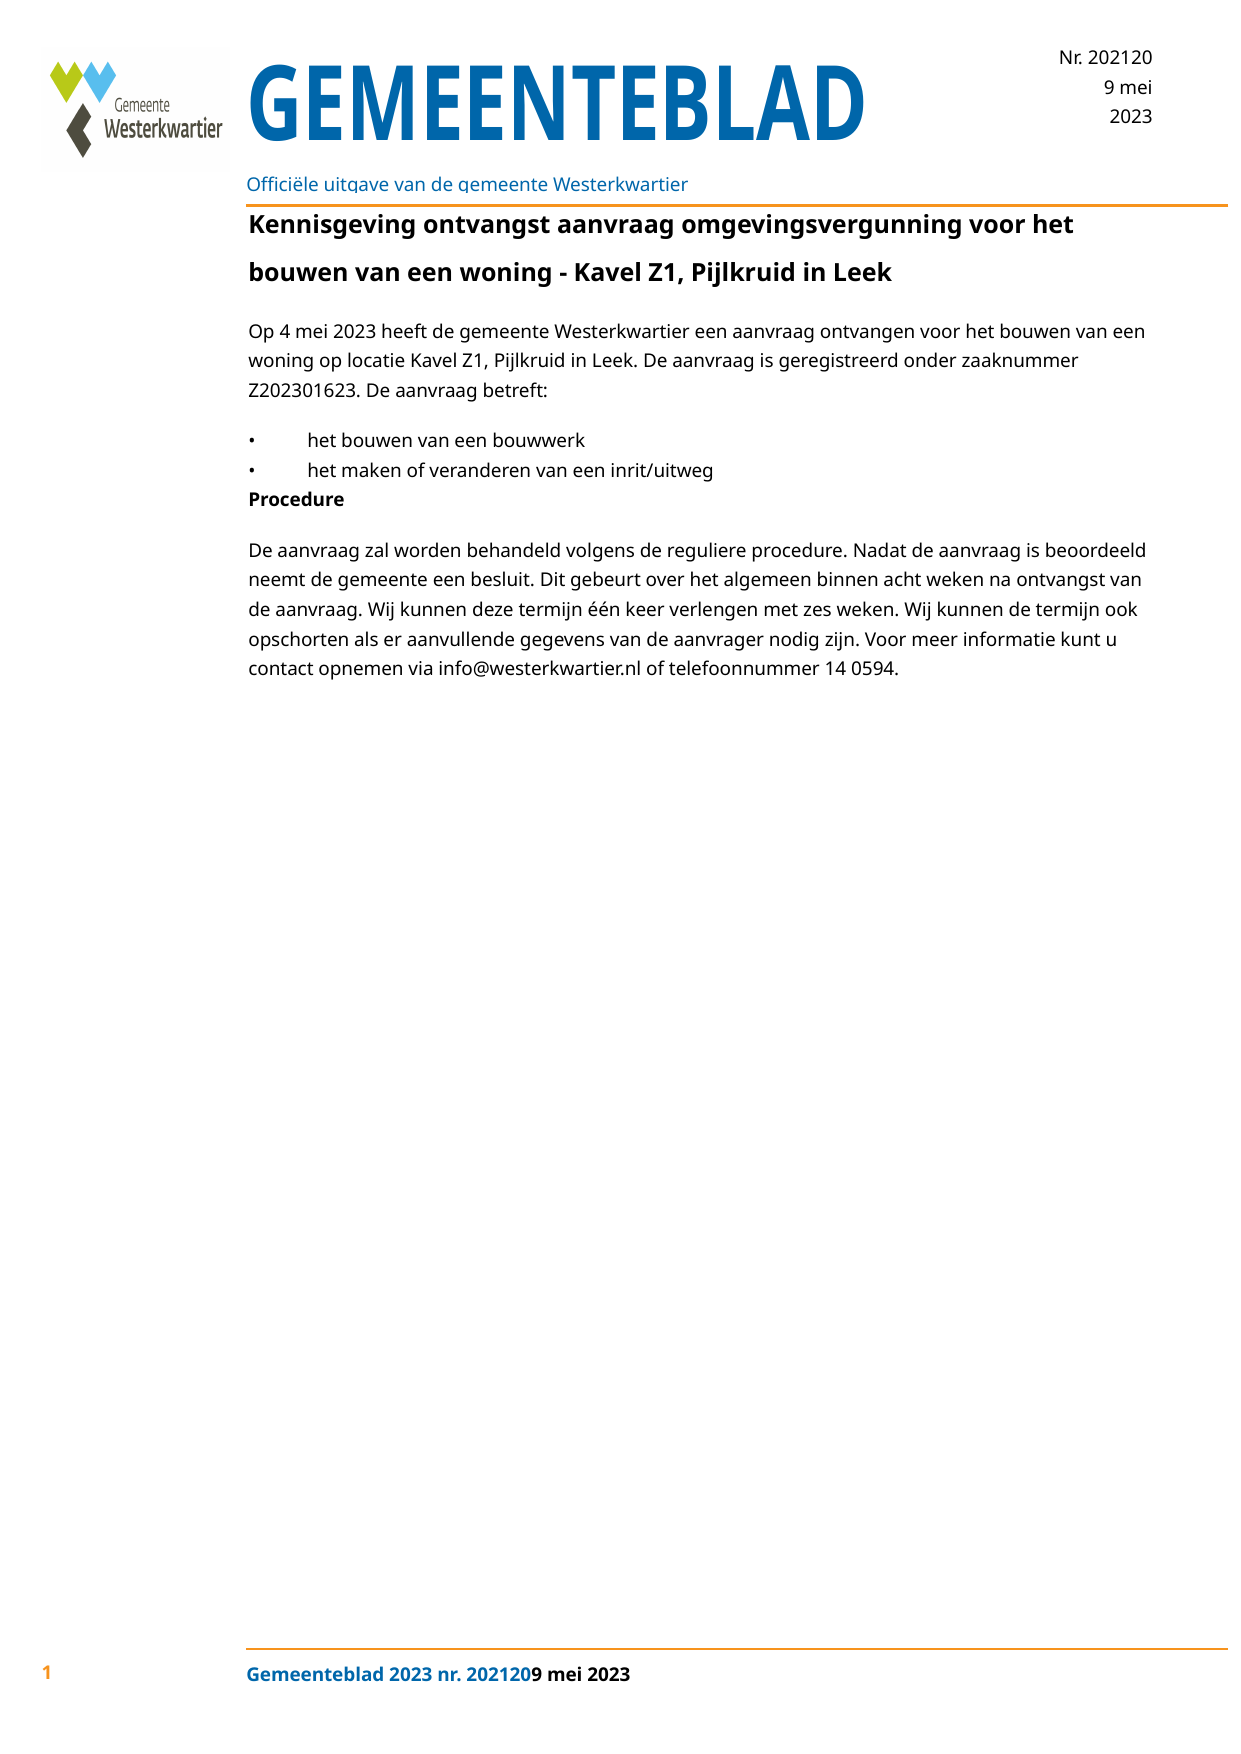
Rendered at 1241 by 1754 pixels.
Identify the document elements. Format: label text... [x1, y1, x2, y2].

text Kennisgeving ontvangst aanvraag omgevingsvergunning voor het bouwen van een woning - Kavel Z1, Pijlkruid in Leek [248, 207, 1152, 288]
text De aanvraag zal worden behandeld volgens de reguliere procedure. Nadat de aanvraag is beoordeeld neemt de gemeente een besluit. Dit gebeurt over het algemeen binnen acht weken na ontvangst van de aanvraag. Wij kunnen deze termijn één keer verlengen met zes weken. Wij kunnen de termijn ook opschorten als er aanvullende gegevens van de aanvrager nodig zijn. Voor meer informatie kunt u contact opnemen via info@westerkwartier.nl of telefoonnummer 14 0594. [248, 537, 1152, 681]
text Op 4 mei 2023 heeft de gemeente Westerkwartier een aanvraag ontvangen voor het bouwen van een woning op locatie Kavel Z1, Pijlkruid in Leek. De aanvraag is geregistreerd onder zaaknummer Z202301623. De aanvraag betreft: [248, 318, 1152, 403]
picture [41, 47, 231, 172]
list het maken of veranderen van een inrit/uitweg [248, 457, 1152, 483]
list het bouwen van een bouwwerk [248, 427, 1152, 453]
text Procedure [248, 487, 1152, 512]
